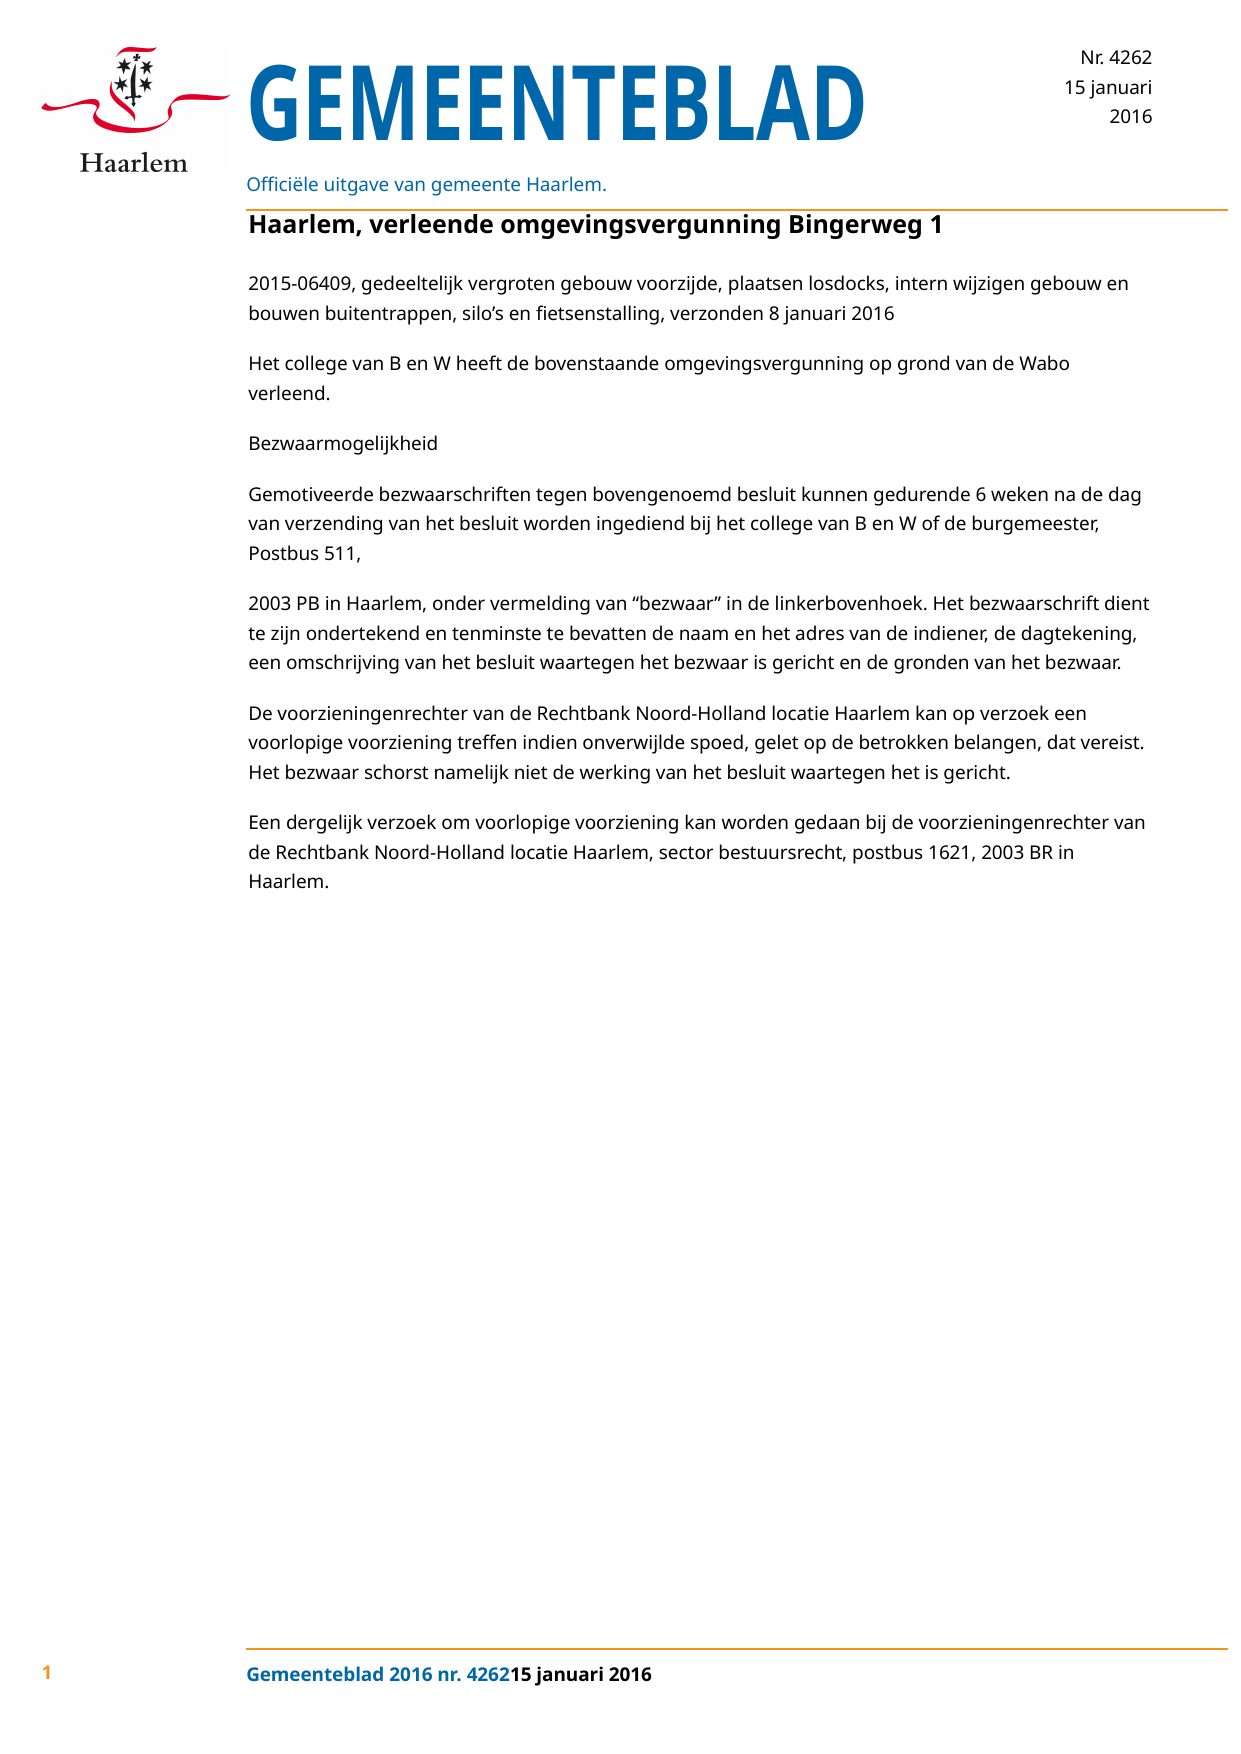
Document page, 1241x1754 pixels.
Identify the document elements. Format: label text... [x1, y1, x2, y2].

picture [41, 47, 231, 172]
text 2003 PB in Haarlem, onder vermelding van “bezwaar” in de linkerbovenhoek. Het bezwaarschrift dient te zijn ondertekend en tenminste te bevatten de naam en het adres van de indiener, de dagtekening, een omschrijving van het besluit waartegen het bezwaar is gericht en de gronden van het bezwaar. [248, 590, 1152, 675]
text Haarlem, verleende omgevingsvergunning Bingerweg 1 [248, 211, 1152, 241]
text Gemotiveerde bezwaarschriften tegen bovengenoemd besluit kunnen gedurende 6 weken na de dag van verzending van het besluit worden ingediend bij het college van B en W of de burgemeester, Postbus 511, [248, 481, 1152, 566]
text Bezwaarmogelijkheid [248, 430, 1152, 456]
text Het college van B en W heeft de bovenstaande omgevingsvergunning op grond van de Wabo verleend. [248, 350, 1152, 406]
text De voorzieningenrechter van de Rechtbank Noord-Holland locatie Haarlem kan op verzoek een voorlopige voorziening treffen indien onverwijlde spoed, gelet op de betrokken belangen, dat vereist. Het bezwaar schorst namelijk niet de werking van het besluit waartegen het is gericht. [248, 700, 1152, 785]
text Een dergelijk verzoek om voorlopige voorziening kan worden gedaan bij de voorzieningenrechter van de Rechtbank Noord-Holland locatie Haarlem, sector bestuursrecht, postbus 1621, 2003 BR in Haarlem. [248, 809, 1152, 894]
text 2015-06409, gedeeltelijk vergroten gebouw voorzijde, plaatsen losdocks, intern wijzigen gebouw en bouwen buitentrappen, silo’s en fietsenstalling, verzonden 8 januari 2016 [248, 270, 1152, 326]
